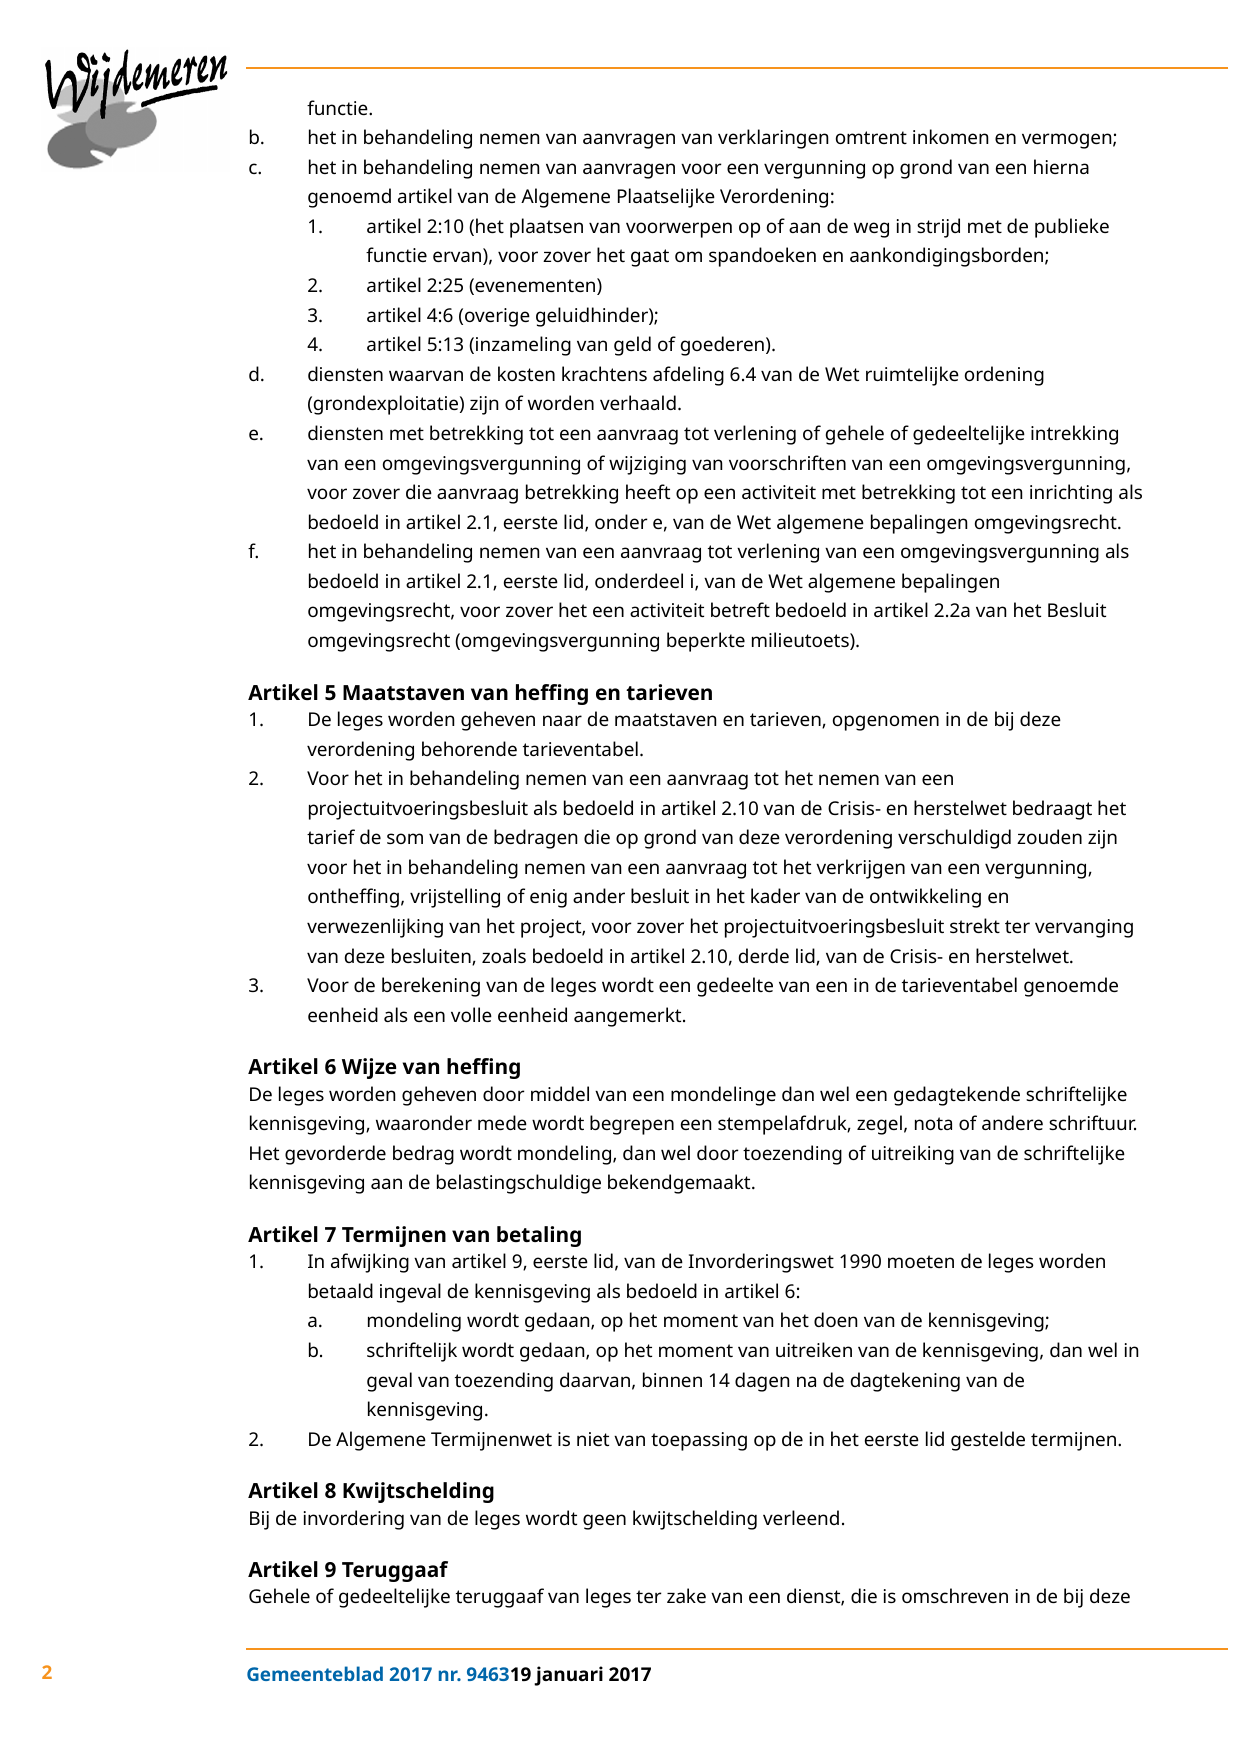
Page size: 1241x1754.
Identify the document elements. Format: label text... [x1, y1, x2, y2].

list De Algemene Termijnenwet is niet van toepassing op de in het eerste lid gestelde termijnen. [248, 1426, 1152, 1452]
list Voor het in behandeling nemen van een aanvraag tot het nemen van een projectuitvoeringsbesluit als bedoeld in artikel 2.10 van de Crisis- en herstelwet bedraagt het tarief de som van de bedragen die op grond van deze verordening verschuldigd zouden zijn voor het in behandeling nemen van een aanvraag tot het verkrijgen van een vergunning, ontheffing, vrijstelling of enig ander besluit in het kader van de ontwikkeling en verwezenlijking van het project, voor zover het projectuitvoeringsbesluit strekt ter vervanging van deze besluiten, zoals bedoeld in artikel 2.10, derde lid, van de Crisis- en herstelwet. [248, 765, 1152, 968]
list artikel 5:13 (inzameling van geld of goederen). [307, 331, 1152, 357]
list diensten waarvan de kosten krachtens afdeling 6.4 van de Wet ruimtelijke ordening (grondexploitatie) zijn of worden verhaald. [248, 361, 1152, 416]
text Gehele of gedeeltelijke teruggaaf van leges ter zake van een dienst, die is omschreven in de bij deze [248, 1584, 1152, 1609]
list In afwijking van artikel 9, eerste lid, van de Invorderingswet 1990 moeten de leges worden betaald ingeval de kennisgeving als bedoeld in artikel 6: [248, 1248, 1152, 1304]
list functie. [248, 95, 1152, 121]
list diensten met betrekking tot een aanvraag tot verlening of gehele of gedeeltelijke intrekking van een omgevingsvergunning of wijziging van voorschriften van een omgevingsvergunning, voor zover die aanvraag betrekking heeft op een activiteit met betrekking tot een inrichting als bedoeld in artikel 2.1, eerste lid, onder e, van de Wet algemene bepalingen omgevingsrecht. [248, 420, 1152, 535]
text Artikel 6 Wijze van heffing [248, 1052, 1152, 1081]
list schriftelijk wordt gedaan, op het moment van uitreiken van de kennisgeving, dan wel in geval van toezending daarvan, binnen 14 dagen na de dagtekening van de kennisgeving. [307, 1337, 1152, 1422]
list De leges worden geheven naar de maatstaven en tarieven, opgenomen in de bij deze verordening behorende tarieventabel. [248, 706, 1152, 761]
text Artikel 5 Maatstaven van heffing en tarieven [248, 678, 1152, 706]
list het in behandeling nemen van een aanvraag tot verlening van een omgevingsvergunning als bedoeld in artikel 2.1, eerste lid, onderdeel i, van de Wet algemene bepalingen omgevingsrecht, voor zover het een activiteit betreft bedoeld in artikel 2.2a van het Besluit omgevingsrecht (omgevingsvergunning beperkte milieutoets). [248, 538, 1152, 653]
text De leges worden geheven door middel van een mondelinge dan wel een gedagtekende schriftelijke kennisgeving, waaronder mede wordt begrepen een stempelafdruk, zegel, nota of andere schriftuur. Het gevorderde bedrag wordt mondeling, dan wel door toezending of uitreiking van de schriftelijke kennisgeving aan de belastingschuldige bekendgemaakt. [248, 1081, 1152, 1195]
list artikel 2:25 (evenementen) [307, 272, 1152, 298]
list het in behandeling nemen van aanvragen van verklaringen omtrent inkomen en vermogen; [248, 124, 1152, 150]
list Voor de berekening van de leges wordt een gedeelte van een in de tarieventabel genoemde eenheid als een volle eenheid aangemerkt. [248, 972, 1152, 1028]
list artikel 4:6 (overige geluidhinder); [307, 302, 1152, 328]
list mondeling wordt gedaan, op het moment van het doen van de kennisgeving; [307, 1308, 1152, 1333]
text Artikel 8 Kwijtschelding [248, 1476, 1152, 1505]
list het in behandeling nemen van aanvragen voor een vergunning op grond van een hierna genoemd artikel van de Algemene Plaatselijke Verordening: [248, 154, 1152, 209]
text Artikel 7 Termijnen van betaling [248, 1220, 1152, 1248]
list artikel 2:10 (het plaatsen van voorwerpen op of aan de weg in strijd met de publieke functie ervan), voor zover het gaat om spandoeken en aankondigingsborden; [307, 213, 1152, 268]
picture [41, 47, 231, 172]
text Bij de invordering van de leges wordt geen kwijtschelding verleend. [248, 1505, 1152, 1531]
text Artikel 9 Teruggaaf [248, 1555, 1152, 1584]
